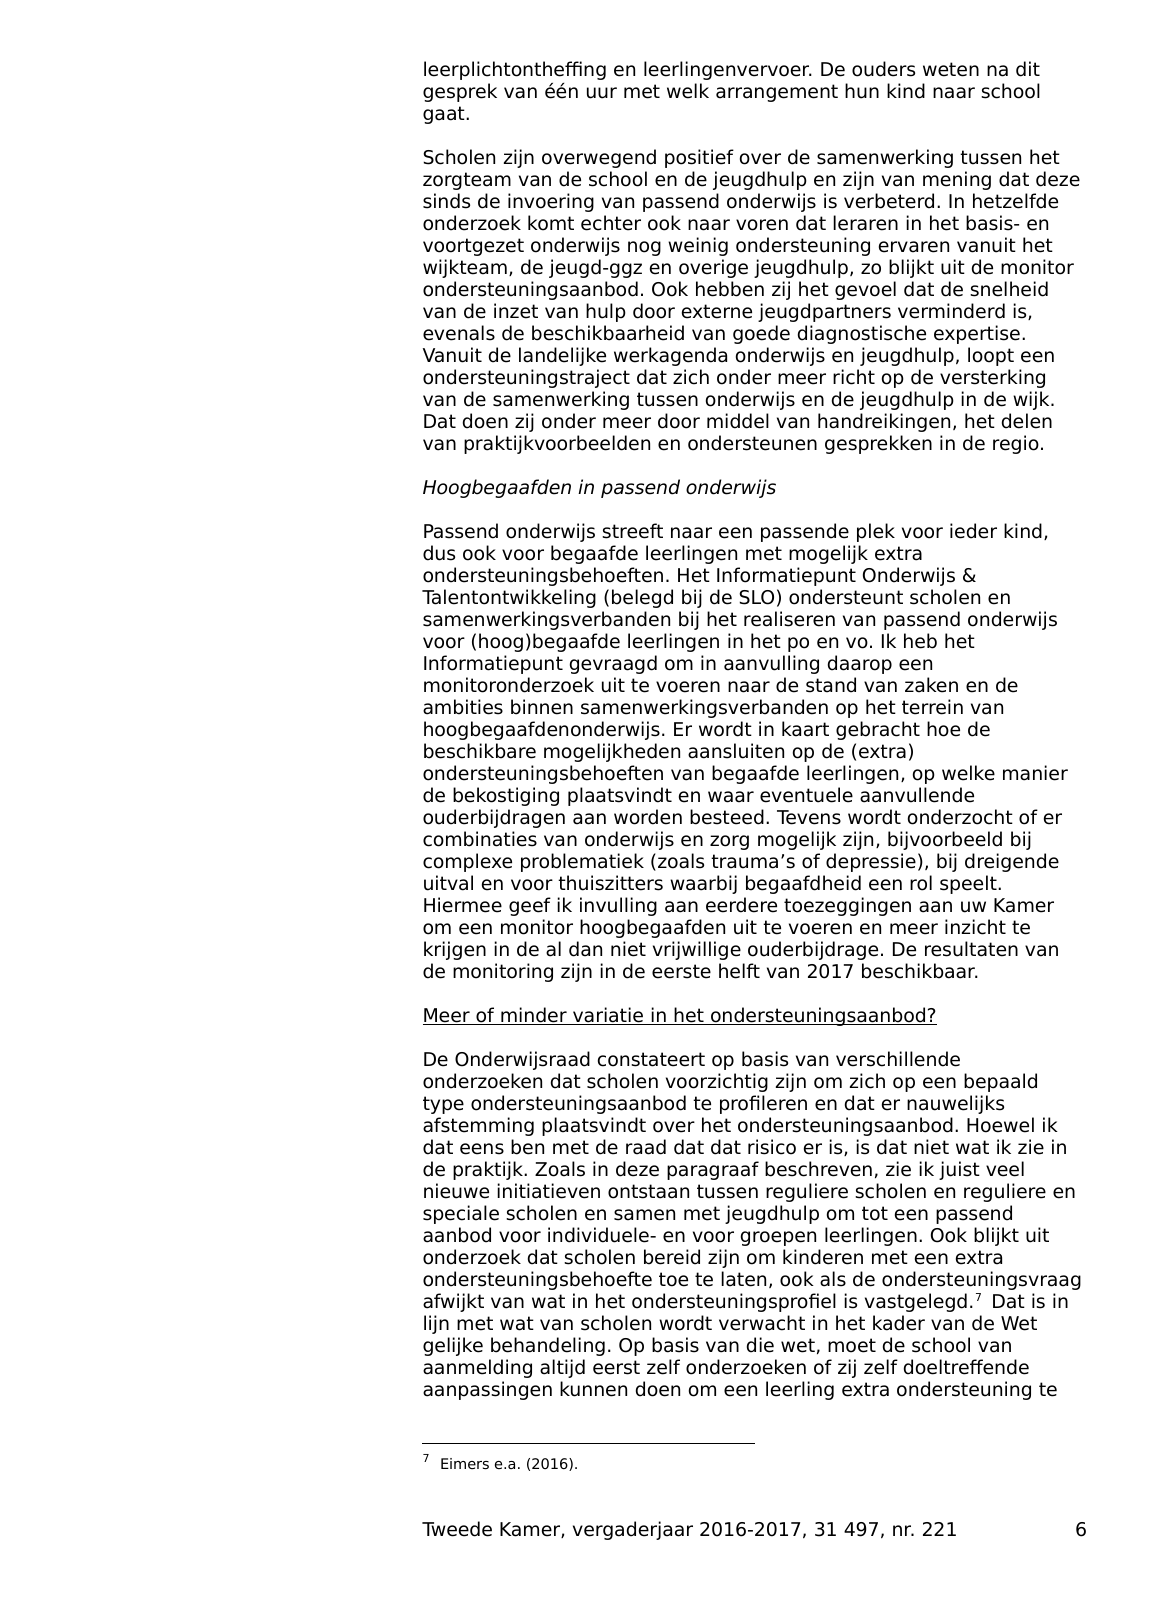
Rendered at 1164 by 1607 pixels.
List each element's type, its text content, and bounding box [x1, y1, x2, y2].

text De Onderwijsraad constateert op basis van verschillende onderzoeken dat scholen voorzichtig zijn om zich op een bepaald type ondersteuningsaanbod te profileren en dat er nauwelijks afstemming plaatsvindt over het ondersteuningsaanbod. Hoewel ik dat eens ben met de raad dat dat risico er is, is dat niet wat ik zie in de praktijk. Zoals in deze paragraaf beschreven, zie ik juist veel nieuwe initiatieven ontstaan tussen reguliere scholen en reguliere en speciale scholen en samen met jeugdhulp om tot een passend aanbod voor individuele- en voor groepen leerlingen. Ook blijkt uit onderzoek dat scholen bereid zijn om kinderen met een extra ondersteuningsbehoefte toe te laten, ook als de ondersteuningsvraag afwijkt van wat in het ondersteuningsprofiel is vastgelegd. Dat is in lijn met wat van scholen wordt verwacht in het kader van de Wet gelijke behandeling. Op basis van die wet, moet de school van aanmelding altijd eerst zelf onderzoeken of zij zelf doeltreffende aanpassingen kunnen doen om een leerling extra ondersteuning te [422, 1049, 1087, 1401]
subtitle Meer of minder variatie in het ondersteuningsaanbod? [422, 1005, 1087, 1027]
text Passend onderwijs streeft naar een passende plek voor ieder kind, dus ook voor begaafde leerlingen met mogelijk extra ondersteuningsbehoeften. Het Informatiepunt Onderwijs & Talentontwikkeling (belegd bij de SLO) ondersteunt scholen en samenwerkingsverbanden bij het realiseren van passend onderwijs voor (hoog)begaafde leerlingen in het po en vo. Ik heb het Informatiepunt gevraagd om in aanvulling daarop een monitoronderzoek uit te voeren naar de stand van zaken en de ambities binnen samenwerkingsverbanden op het terrein van hoogbegaafdenonderwijs. Er wordt in kaart gebracht hoe de beschikbare mogelijkheden aansluiten op de (extra) ondersteuningsbehoeften van begaafde leerlingen, op welke manier de bekostiging plaatsvindt en waar eventuele aanvullende ouderbijdragen aan worden besteed. Tevens wordt onderzocht of er combinaties van onderwijs en zorg mogelijk zijn, bijvoorbeeld bij complexe problematiek (zoals trauma’s of depressie), bij dreigende uitval en voor thuiszitters waarbij begaafdheid een rol speelt. Hiermee geef ik invulling aan eerdere toezeggingen aan uw Kamer om een monitor hoogbegaafden uit te voeren en meer inzicht te krijgen in de al dan niet vrijwillige ouderbijdrage. De resultaten van de monitoring zijn in de eerste helft van 2017 beschikbaar. [422, 521, 1087, 983]
text Scholen zijn overwegend positief over de samenwerking tussen het zorgteam van de school en de jeugdhulp en zijn van mening dat deze sinds de invoering van passend onderwijs is verbeterd. In hetzelfde onderzoek komt echter ook naar voren dat leraren in het basis- en voortgezet onderwijs nog weinig ondersteuning ervaren vanuit het wijkteam, de jeugd-ggz en overige jeugdhulp, zo blijkt uit de monitor ondersteuningsaanbod. Ook hebben zij het gevoel dat de snelheid van de inzet van hulp door externe jeugdpartners verminderd is, evenals de beschikbaarheid van goede diagnostische expertise. Vanuit de landelijke werkagenda onderwijs en jeugdhulp, loopt een ondersteuningstraject dat zich onder meer richt op de versterking van de samenwerking tussen onderwijs en de jeugdhulp in de wijk. Dat doen zij onder meer door middel van handreikingen, het delen van praktijkvoorbeelden en ondersteunen gesprekken in de regio. [422, 147, 1087, 455]
subtitle Hoogbegaafden in passend onderwijs [422, 477, 1087, 499]
text Eimers e.a. (2016). [422, 1452, 1087, 1474]
text leerplichtontheffing en leerlingenvervoer. De ouders weten na dit gesprek van één uur met welk arrangement hun kind naar school gaat. [422, 59, 1087, 125]
